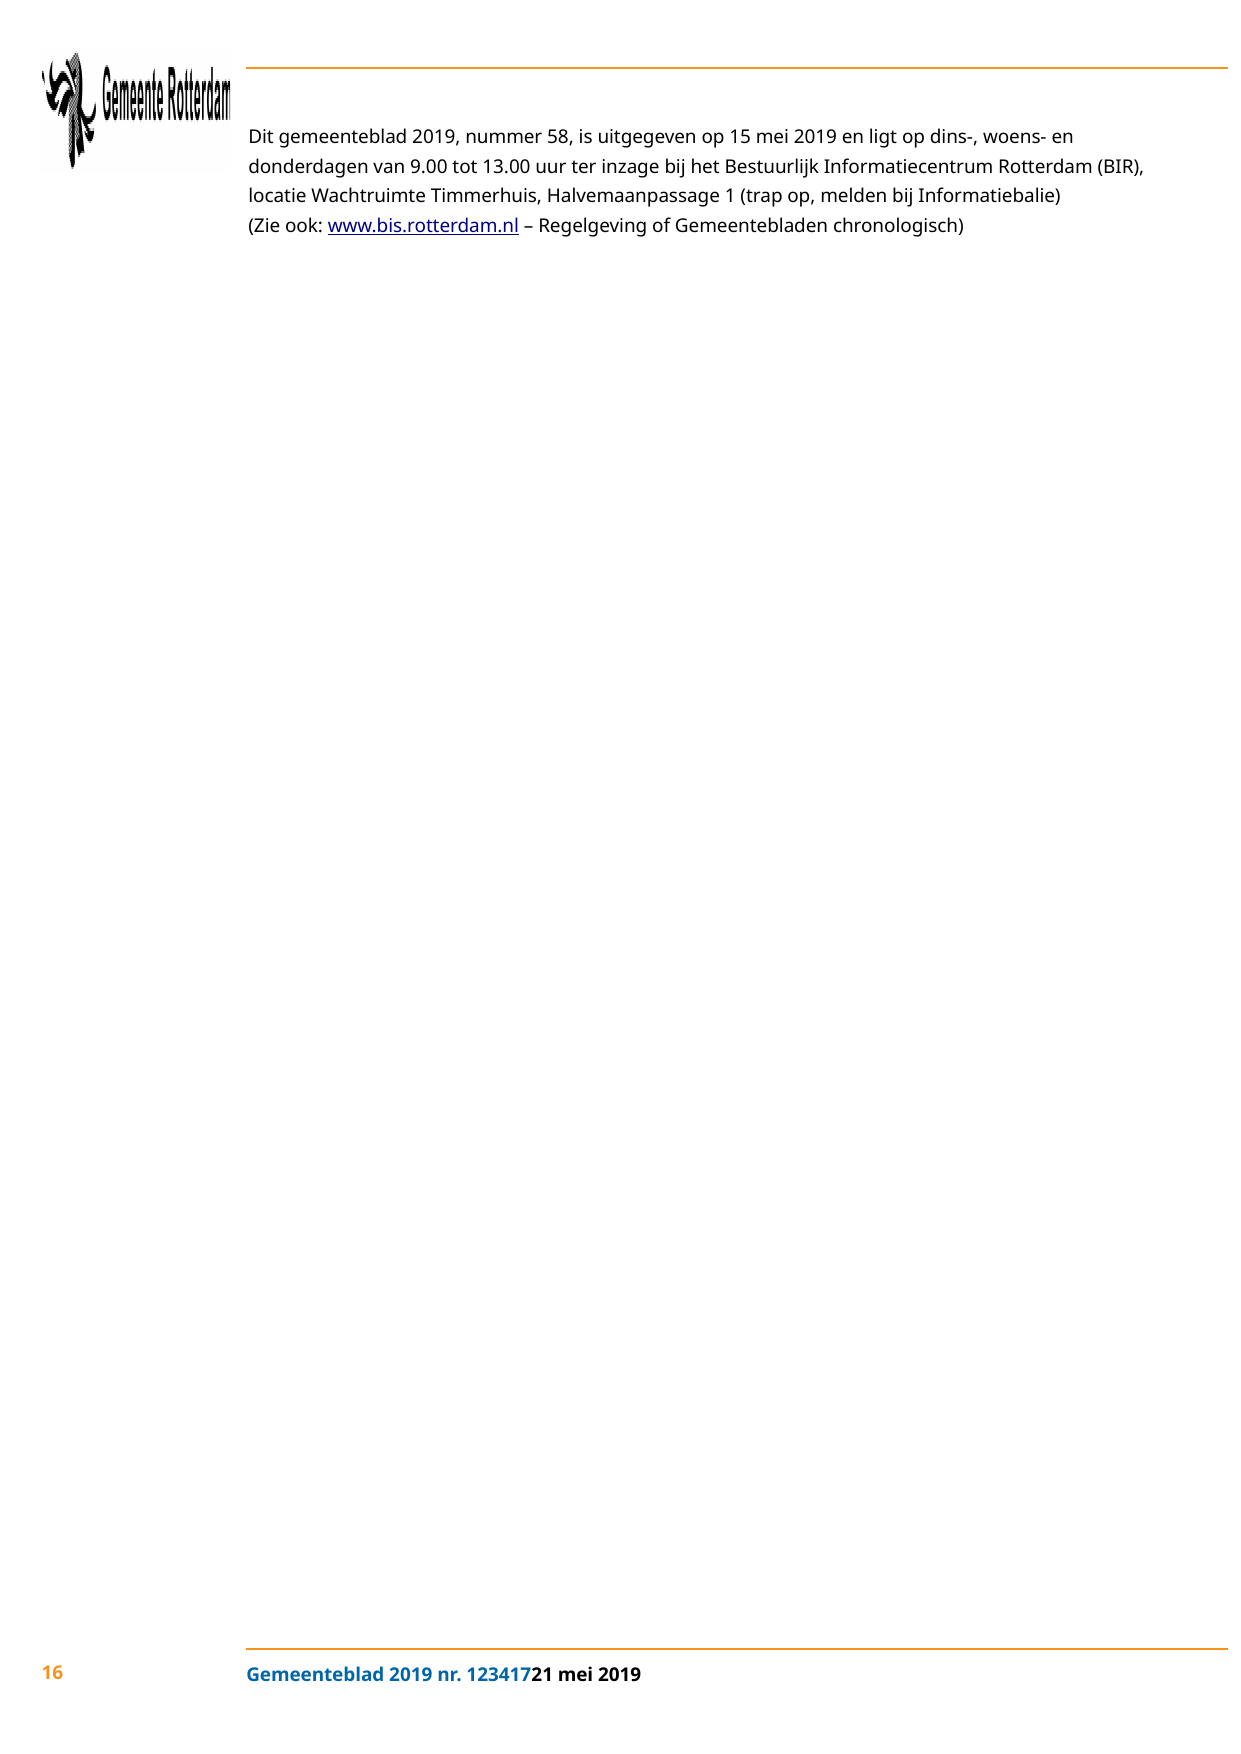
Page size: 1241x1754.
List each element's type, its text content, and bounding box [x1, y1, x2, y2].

text Dit gemeenteblad 2019, nummer 58, is uitgegeven op 15 mei 2019 en ligt op dins-, woens- en donderdagen van 9.00 tot 13.00 uur ter inzage bij het Bestuurlijk Informatiecentrum Rotterdam (BIR), locatie Wachtruimte Timmerhuis, Halvemaanpassage 1 (trap op, melden bij Informatiebalie) [248, 123, 1152, 208]
text (Zie ook: www.bis.rotterdam.nl – Regelgeving of Gemeentebladen chronologisch) [248, 212, 1152, 238]
picture [41, 47, 231, 172]
